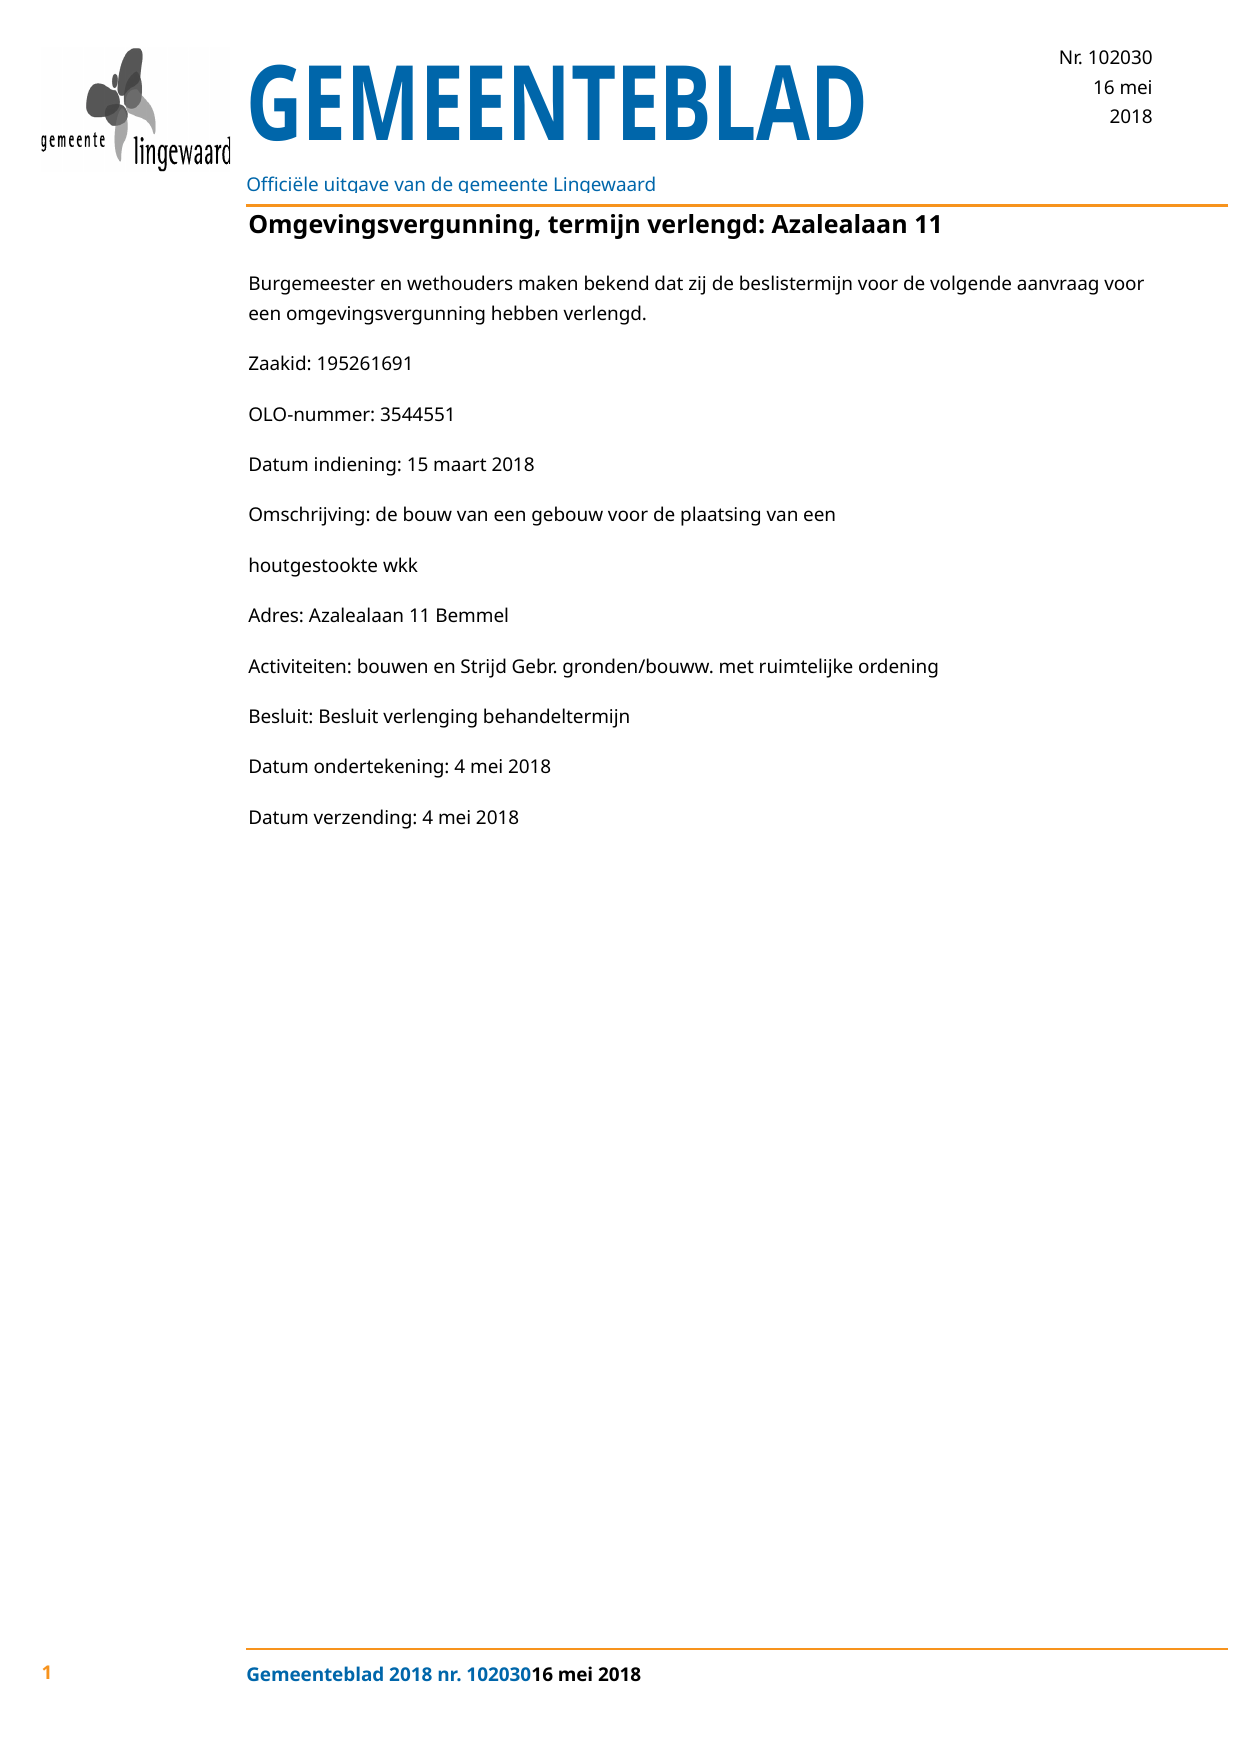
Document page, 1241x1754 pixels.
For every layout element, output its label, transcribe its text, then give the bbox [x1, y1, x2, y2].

text Datum ondertekening: 4 mei 2018 [248, 754, 1152, 779]
text Besluit: Besluit verlenging behandeltermijn [248, 703, 1152, 729]
text Activiteiten: bouwen en Strijd Gebr. gronden/bouww. met ruimtelijke ordening [248, 653, 1152, 678]
text Adres: Azalealaan 11 Bemmel [248, 602, 1152, 628]
text Zaakid: 195261691 [248, 350, 1152, 376]
text Datum indiening: 15 maart 2018 [248, 451, 1152, 477]
text Omschrijving: de bouw van een gebouw voor de plaatsing van een [248, 502, 1152, 527]
text OLO-nummer: 3544551 [248, 401, 1152, 426]
text Datum verzending: 4 mei 2018 [248, 804, 1152, 830]
picture [41, 47, 231, 172]
text houtgestookte wkk [248, 552, 1152, 578]
text Burgemeester en wethouders maken bekend dat zij de beslistermijn voor de volgende aanvraag voor een omgevingsvergunning hebben verlengd. [248, 270, 1152, 326]
text Omgevingsvergunning, termijn verlengd: Azalealaan 11 [248, 207, 1152, 241]
